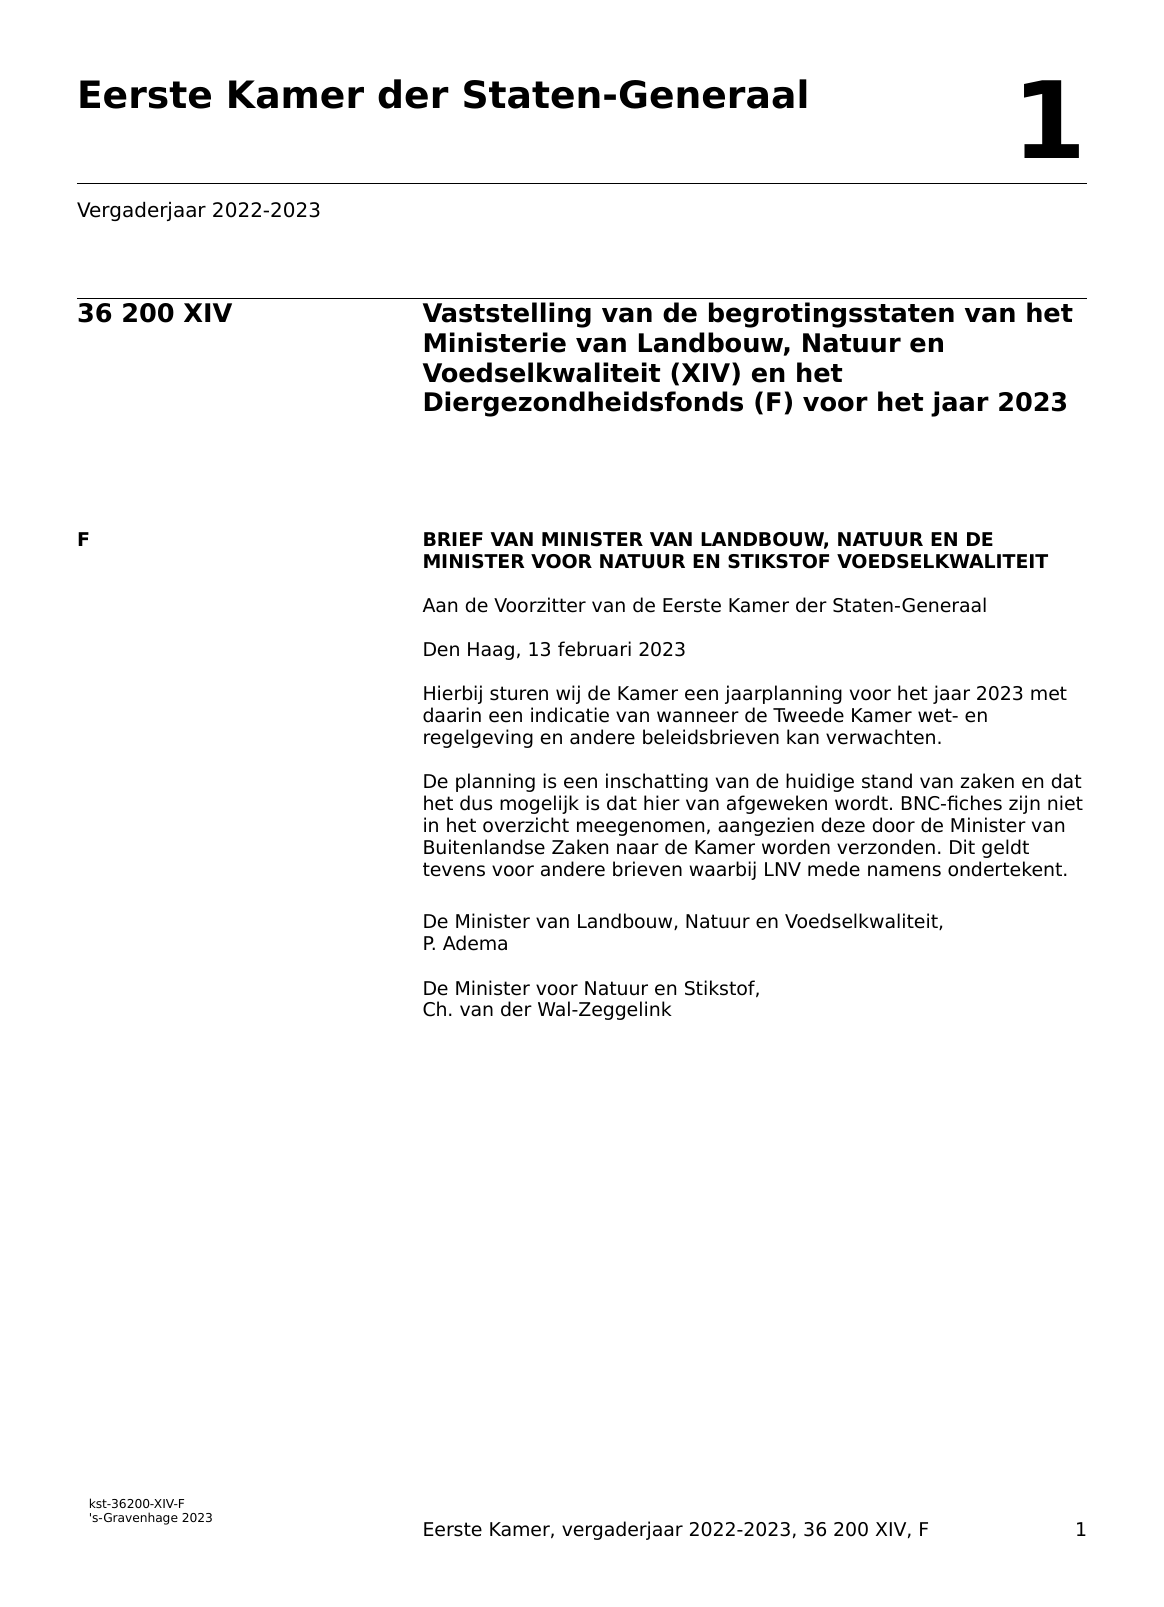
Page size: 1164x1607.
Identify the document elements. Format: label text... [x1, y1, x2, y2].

subtitle 36 200 XIV Vaststelling van de begrotingsstaten van het Ministerie van Landbouw, Natuur en Voedselkwaliteit (XIV) en het Diergezondheidsfonds (F) voor het jaar 2023 [77, 299, 1087, 418]
text 's-Gravenhage 2023 [88, 1511, 323, 1525]
subtitle F BRIEF VAN MINISTER VAN LANDBOUW, NATUUR EN DE MINISTER VOOR NATUUR EN STIKSTOF VOEDSELKWALITEIT [77, 529, 1087, 573]
table_cell Vergaderjaar 2022-2023 [77, 184, 1087, 298]
text De Minister van Landbouw, Natuur en Voedselkwaliteit, P. Adema [422, 911, 1087, 955]
text Hierbij sturen wij de Kamer een jaarplanning voor het jaar 2023 met daarin een indicatie van wanneer de Tweede Kamer wet- en regelgeving en andere beleidsbrieven kan verwachten. [422, 683, 1087, 749]
text De planning is een inschatting van de huidige stand van zaken en dat het dus mogelijk is dat hier van afgeweken wordt. BNC-fiches zijn niet in het overzicht meegenomen, aangezien deze door de Minister van Buitenlandse Zaken naar de Kamer worden verzonden. Dit geldt tevens voor andere brieven waarbij LNV mede namens ondertekent. [422, 771, 1087, 881]
table_header 1 [886, 59, 1087, 183]
text Den Haag, 13 februari 2023 [422, 639, 1087, 661]
text Aan de Voorzitter van de Eerste Kamer der Staten-Generaal [422, 595, 1087, 617]
table_header Eerste Kamer der Staten-Generaal [77, 59, 886, 183]
text kst-36200-XIV-F [88, 1497, 323, 1511]
text De Minister voor Natuur en Stikstof, Ch. van der Wal-Zeggelink [422, 977, 1087, 1021]
